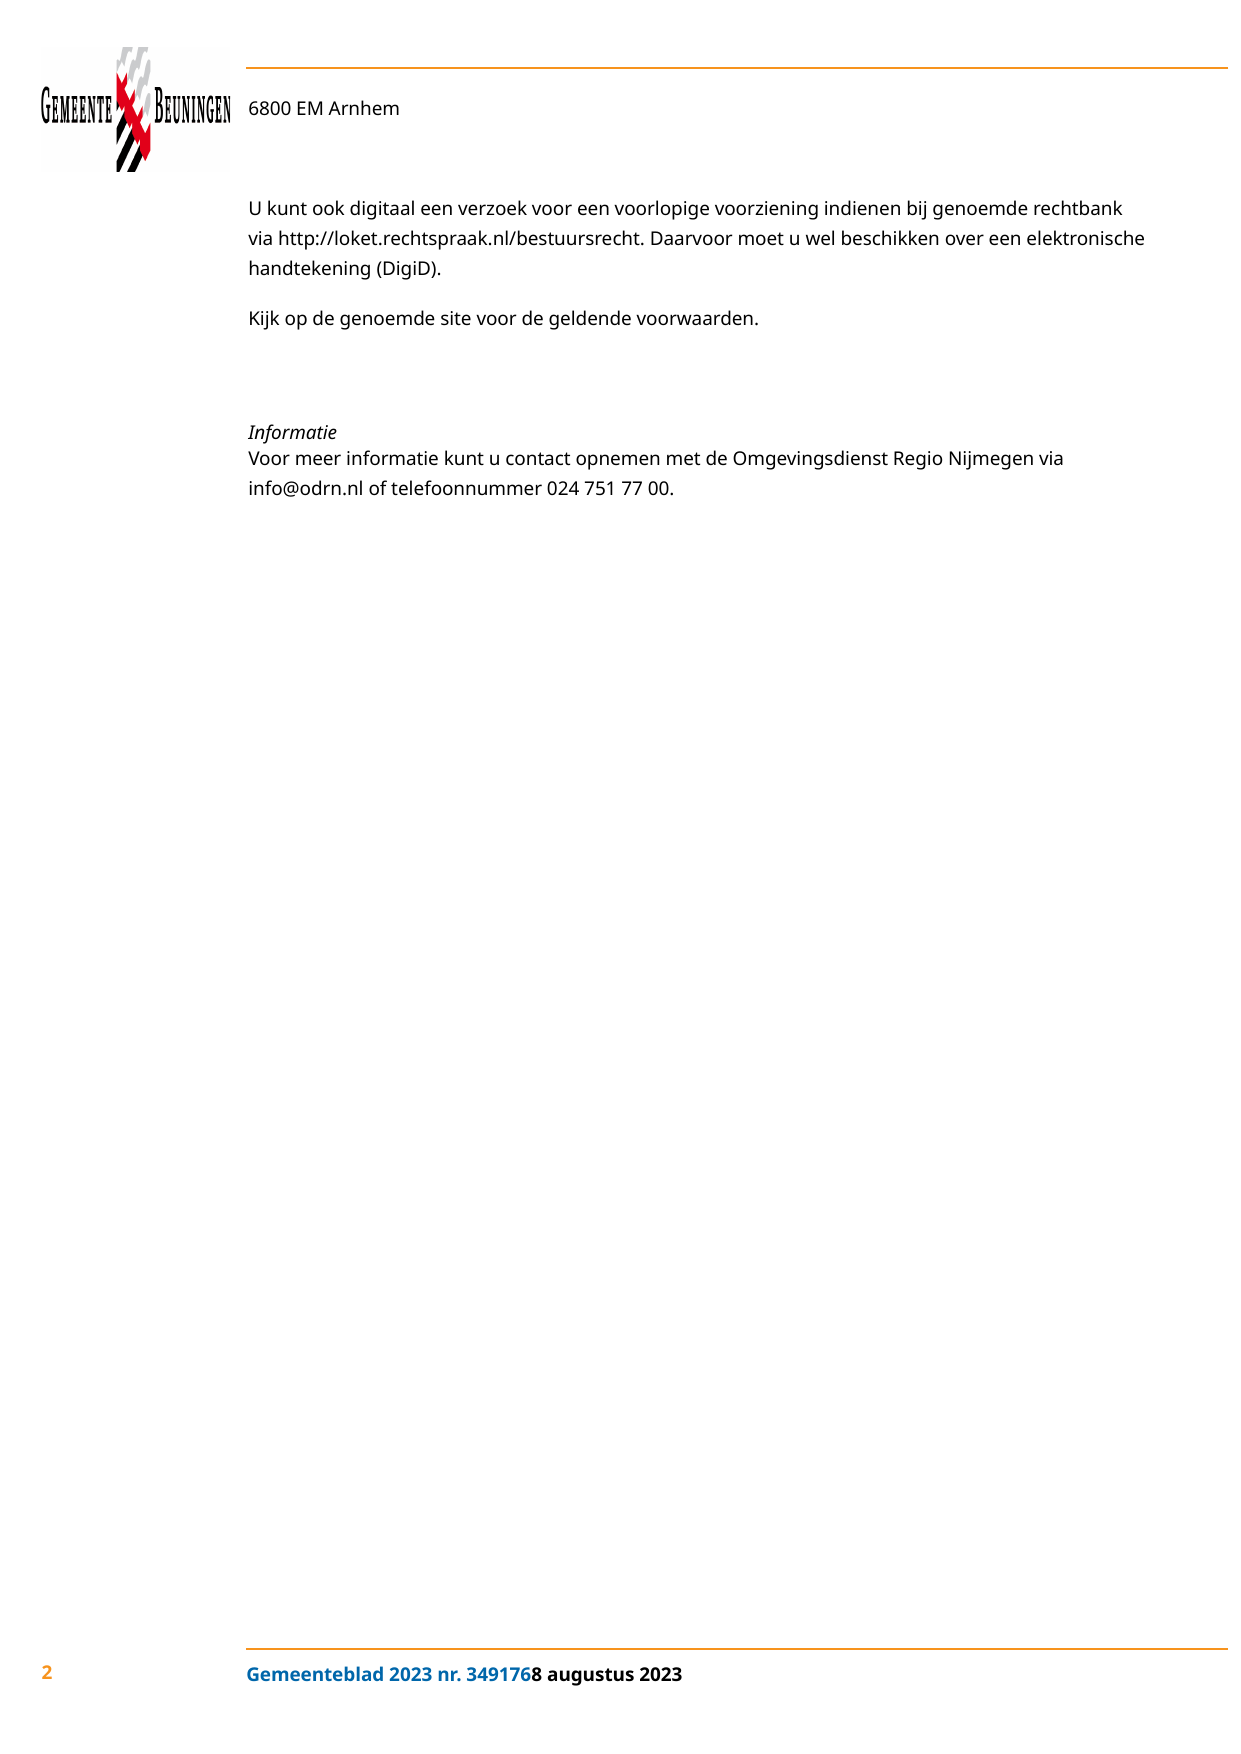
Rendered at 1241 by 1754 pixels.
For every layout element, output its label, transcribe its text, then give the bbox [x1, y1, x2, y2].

text Kijk op de genoemde site voor de geldende voorwaarden. [248, 305, 1152, 331]
picture [41, 47, 231, 172]
text 6800 EM Arnhem [248, 95, 1152, 121]
text Voor meer informatie kunt u contact opnemen met de Omgevingsdienst Regio Nijmegen via info@odrn.nl of telefoonnummer 024 751 77 00. [248, 445, 1152, 501]
text U kunt ook digitaal een verzoek voor een voorlopige voorziening indienen bij genoemde rechtbank via http://loket.rechtspraak.nl/bestuursrecht. Daarvoor moet u wel beschikken over een elektronische handtekening (DigiD). [248, 196, 1152, 281]
text Informatie [248, 419, 1152, 445]
